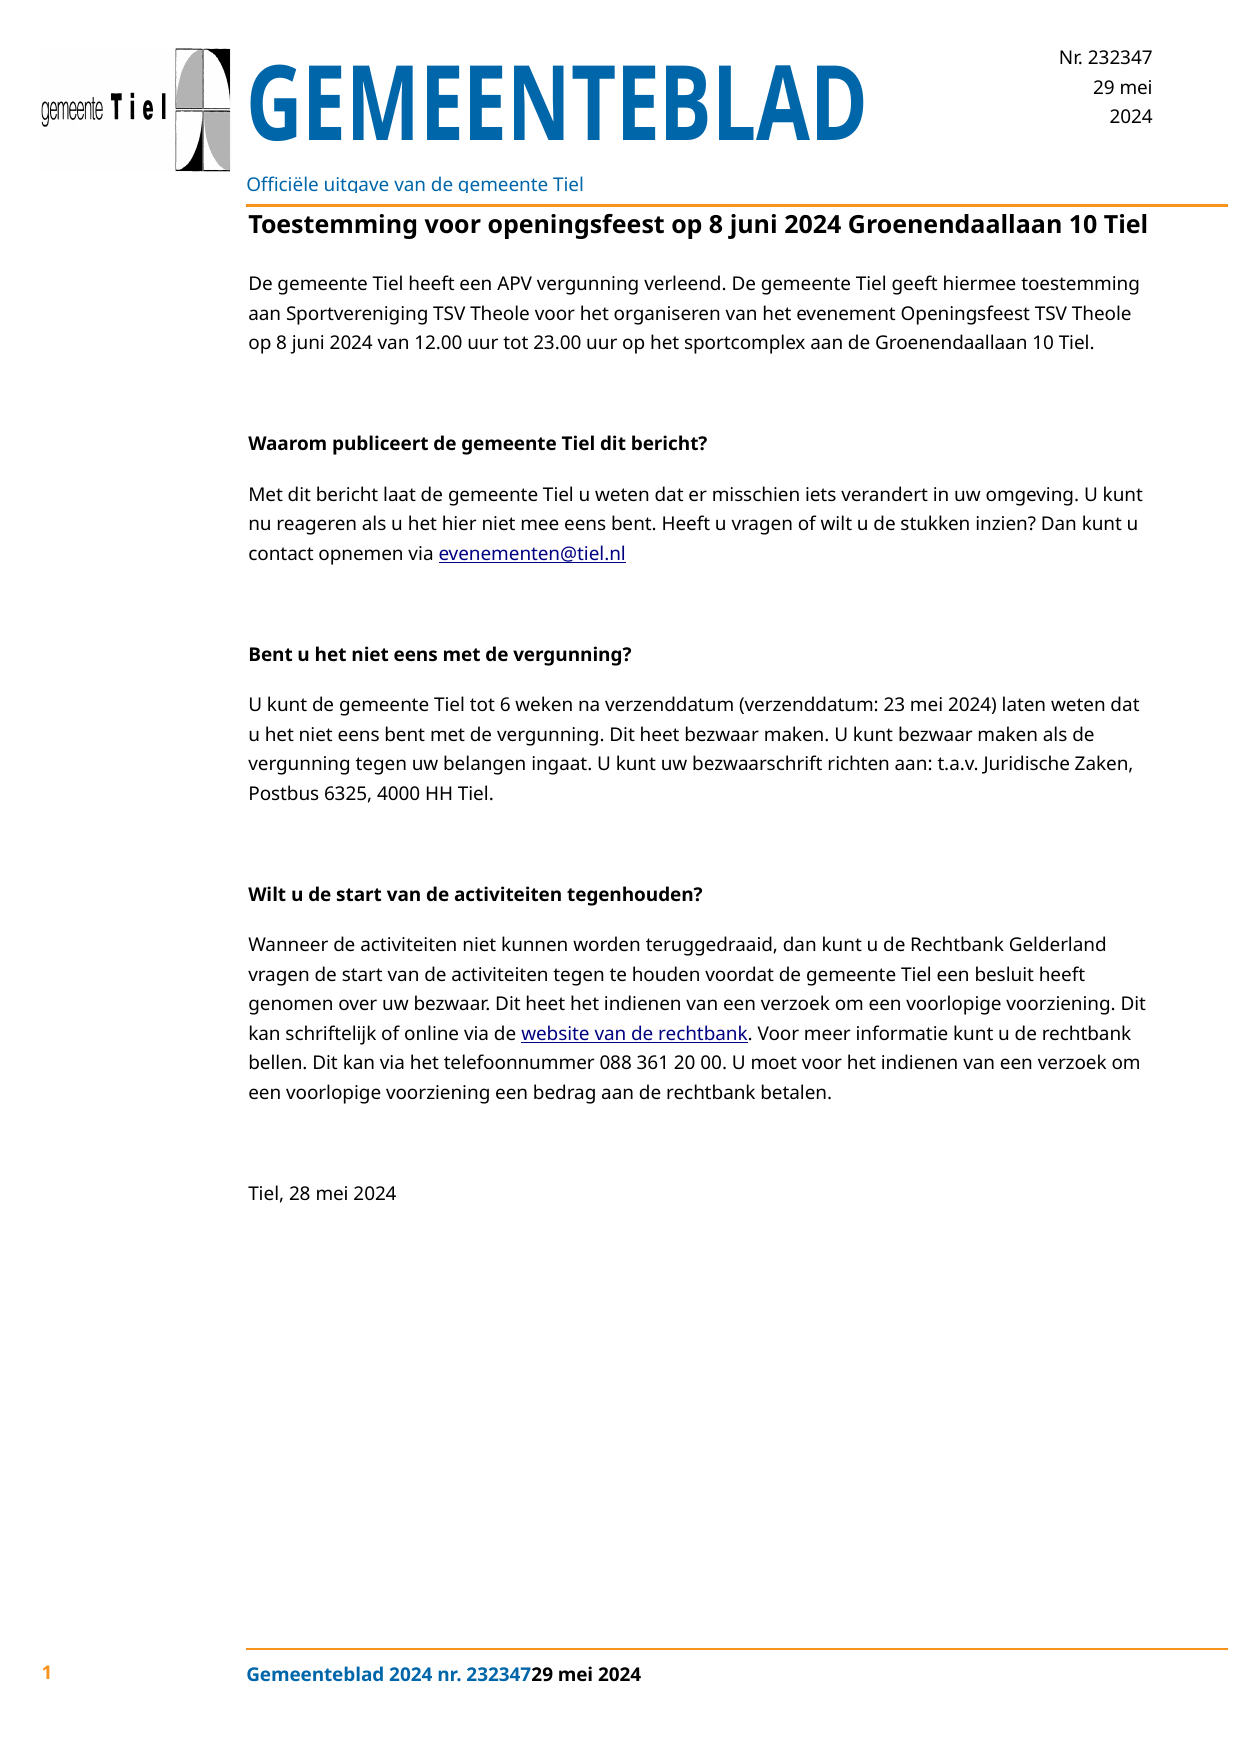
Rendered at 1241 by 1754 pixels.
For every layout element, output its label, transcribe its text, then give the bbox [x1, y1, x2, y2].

text Waarom publiceert de gemeente Tiel dit bericht? [248, 430, 1152, 456]
text Wilt u de start van de activiteiten tegenhouden? [248, 881, 1152, 906]
text Toestemming voor openingsfeest op 8 juni 2024 Groenendaallaan 10 Tiel [248, 207, 1152, 241]
text De gemeente Tiel heeft een APV vergunning verleend. De gemeente Tiel geeft hiermee toestemming aan Sportvereniging TSV Theole voor het organiseren van het evenement Openingsfeest TSV Theole op 8 juni 2024 van 12.00 uur tot 23.00 uur op het sportcomplex aan de Groenendaallaan 10 Tiel. [248, 270, 1152, 355]
text Tiel, 28 mei 2024 [248, 1180, 1152, 1206]
text Wanneer de activiteiten niet kunnen worden teruggedraaid, dan kunt u de Rechtbank Gelderland vragen de start van de activiteiten tegen te houden voordat de gemeente Tiel een besluit heeft genomen over uw bezwaar. Dit heet het indienen van een verzoek om een voorlopige voorziening. Dit kan schriftelijk of online via de website van de rechtbank. Voor meer informatie kunt u de rechtbank bellen. Dit kan via het telefoonnummer 088 361 20 00. U moet voor het indienen van een verzoek om een voorlopige voorziening een bedrag aan de rechtbank betalen. [248, 931, 1152, 1105]
text Bent u het niet eens met de vergunning? [248, 641, 1152, 666]
text Met dit bericht laat de gemeente Tiel u weten dat er misschien iets verandert in uw omgeving. U kunt nu reageren als u het hier niet mee eens bent. Heeft u vragen of wilt u de stukken inzien? Dan kunt u contact opnemen via evenementen@tiel.nl [248, 481, 1152, 566]
text U kunt de gemeente Tiel tot 6 weken na verzenddatum (verzenddatum: 23 mei 2024) laten weten dat u het niet eens bent met de vergunning. Dit heet bezwaar maken. U kunt bezwaar maken als de vergunning tegen uw belangen ingaat. U kunt uw bezwaarschrift richten aan: t.a.v. Juridische Zaken, Postbus 6325, 4000 HH Tiel. [248, 691, 1152, 806]
picture [41, 47, 231, 172]
